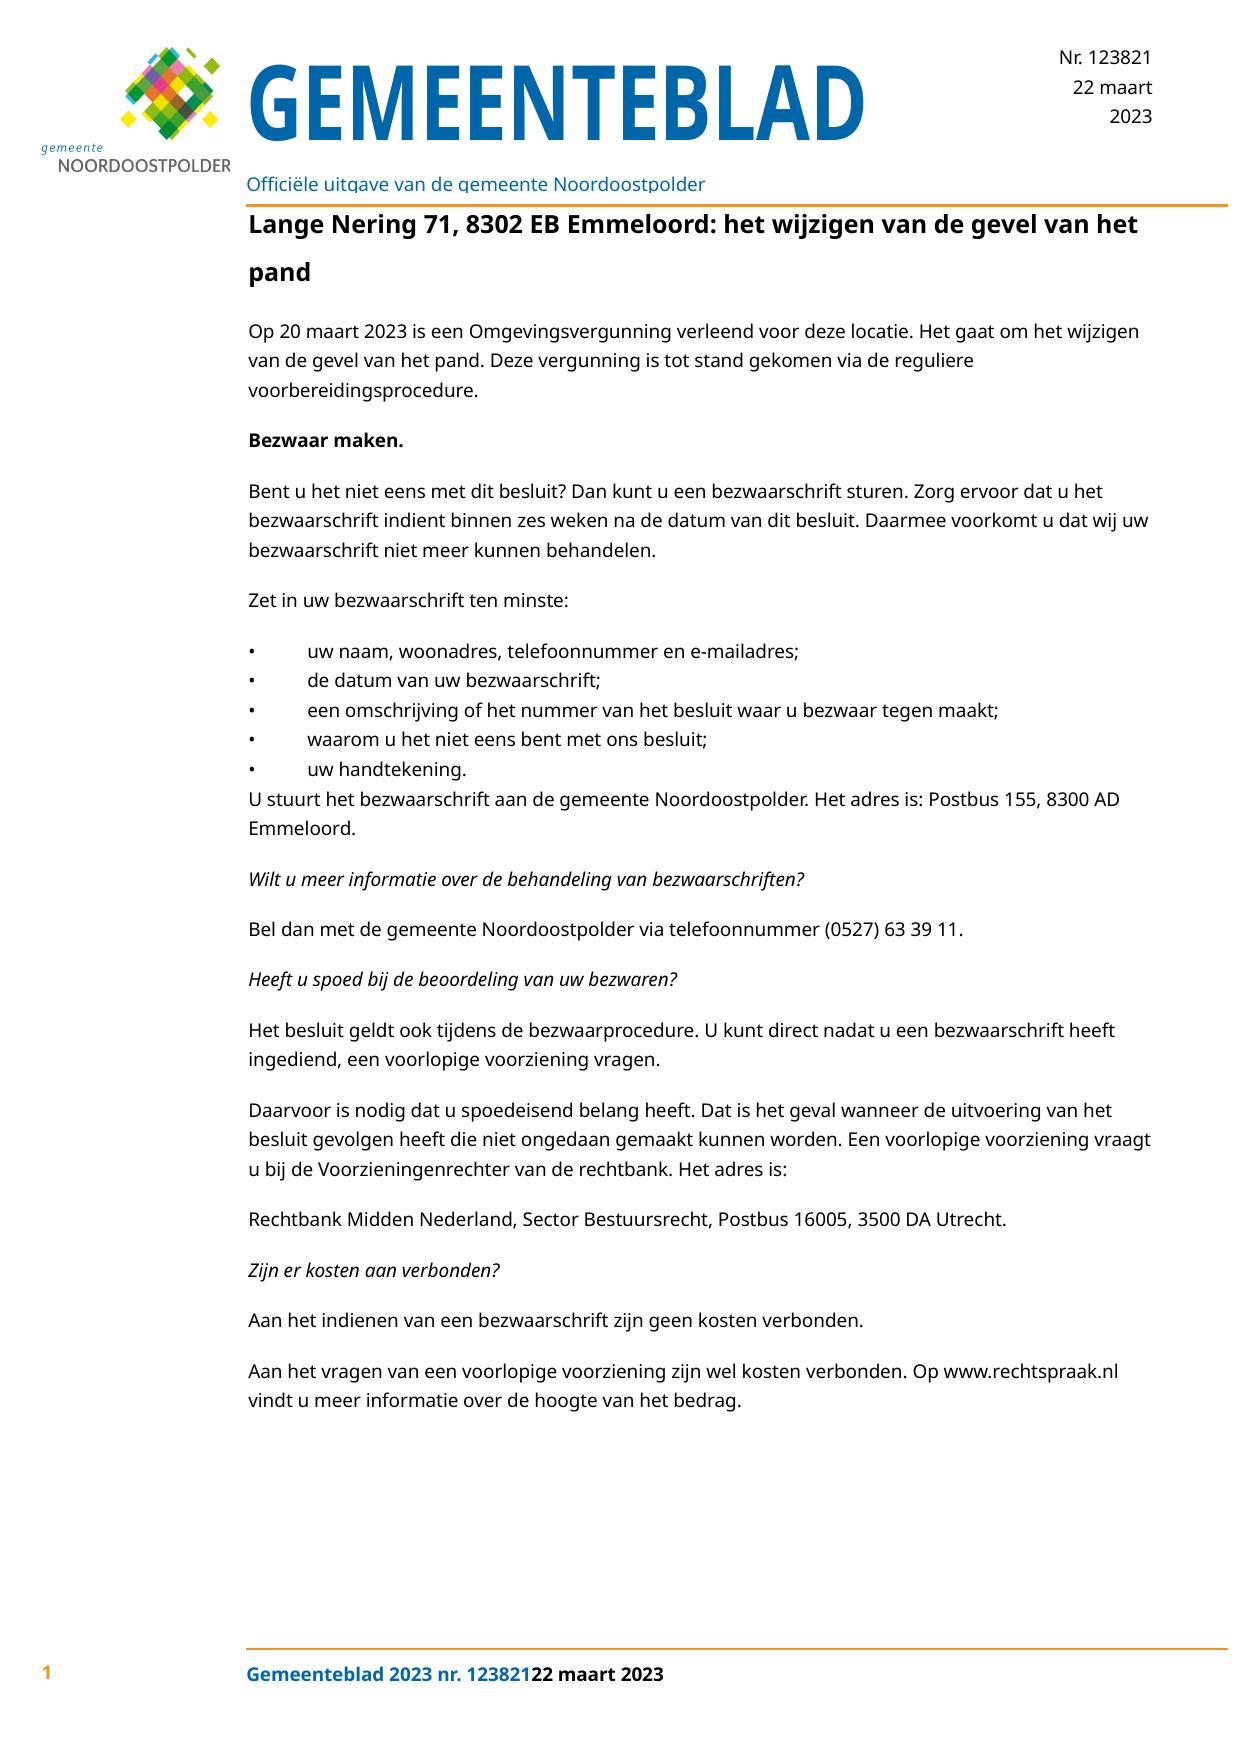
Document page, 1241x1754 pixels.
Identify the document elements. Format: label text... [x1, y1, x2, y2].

picture [41, 47, 231, 172]
text Rechtbank Midden Nederland, Sector Bestuursrecht, Postbus 16005, 3500 DA Utrecht. [248, 1207, 1152, 1232]
text Daarvoor is nodig dat u spoedeisend belang heeft. Dat is het geval wanneer de uitvoering van het besluit gevolgen heeft die niet ongedaan gemaakt kunnen worden. Een voorlopige voorziening vraagt u bij de Voorzieningenrechter van de rechtbank. Het adres is: [248, 1097, 1152, 1182]
list de datum van uw bezwaarschrift; [248, 667, 1152, 693]
list een omschrijving of het nummer van het besluit waar u bezwaar tegen maakt; [248, 697, 1152, 723]
text Bel dan met de gemeente Noordoostpolder via telefoonnummer (0527) 63 39 11. [248, 916, 1152, 942]
text Lange Nering 71, 8302 EB Emmeloord: het wijzigen van de gevel van het pand [248, 207, 1152, 288]
list waarom u het niet eens bent met ons besluit; [248, 727, 1152, 752]
text Wilt u meer informatie over de behandeling van bezwaarschriften? [248, 866, 1152, 892]
text Op 20 maart 2023 is een Omgevingsvergunning verleend voor deze locatie. Het gaat om het wijzigen van de gevel van het pand. Deze vergunning is tot stand gekomen via de reguliere voorbereidingsprocedure. [248, 318, 1152, 403]
text U stuurt het bezwaarschrift aan de gemeente Noordoostpolder. Het adres is: Postbus 155, 8300 AD Emmeloord. [248, 786, 1152, 841]
list uw naam, woonadres, telefoonnummer en e-mailadres; [248, 638, 1152, 664]
text Aan het vragen van een voorlopige voorziening zijn wel kosten verbonden. Op www.rechtspraak.nl vindt u meer informatie over de hoogte van het bedrag. [248, 1358, 1152, 1413]
text Zijn er kosten aan verbonden? [248, 1257, 1152, 1283]
text Bezwaar maken. [248, 427, 1152, 453]
text Bent u het niet eens met dit besluit? Dan kunt u een bezwaarschrift sturen. Zorg ervoor dat u het bezwaarschrift indient binnen zes weken na de datum van dit besluit. Daarmee voorkomt u dat wij uw bezwaarschrift niet meer kunnen behandelen. [248, 478, 1152, 563]
text Zet in uw bezwaarschrift ten minste: [248, 587, 1152, 613]
text Heeft u spoed bij de beoordeling van uw bezwaren? [248, 967, 1152, 992]
list uw handtekening. [248, 756, 1152, 782]
text Het besluit geldt ook tijdens de bezwaarprocedure. U kunt direct nadat u een bezwaarschrift heeft ingediend, een voorlopige voorziening vragen. [248, 1017, 1152, 1072]
text Aan het indienen van een bezwaarschrift zijn geen kosten verbonden. [248, 1307, 1152, 1333]
